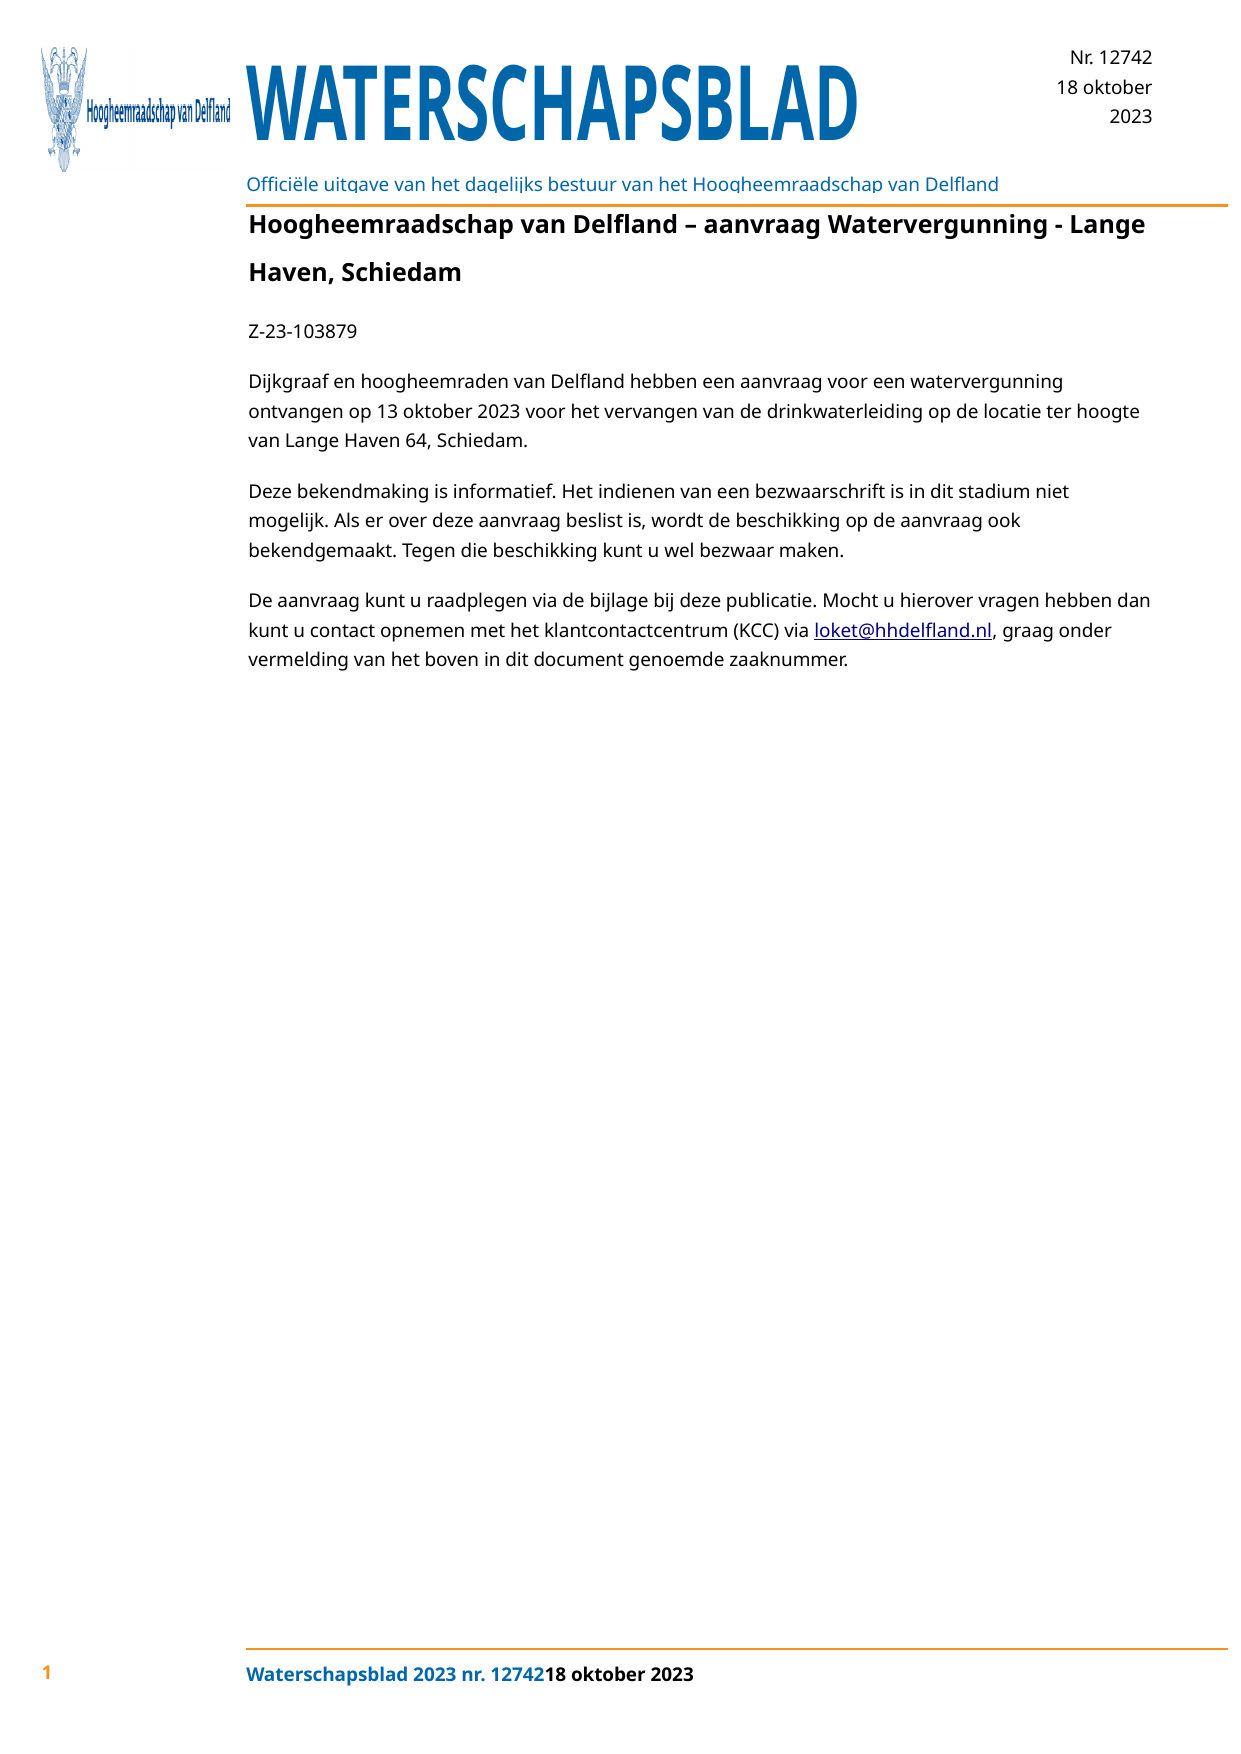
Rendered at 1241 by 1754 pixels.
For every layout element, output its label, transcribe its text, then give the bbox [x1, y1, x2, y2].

picture [41, 47, 231, 172]
text Dijkgraaf en hoogheemraden van Delfland hebben een aanvraag voor een watervergunning ontvangen op 13 oktober 2023 voor het vervangen van de drinkwaterleiding op de locatie ter hoogte van Lange Haven 64, Schiedam. [248, 368, 1152, 453]
text Z-23-103879 [248, 318, 1152, 344]
text Deze bekendmaking is informatief. Het indienen van een bezwaarschrift is in dit stadium niet mogelijk. Als er over deze aanvraag beslist is, wordt de beschikking op de aanvraag ook bekendgemaakt. Tegen die beschikking kunt u wel bezwaar maken. [248, 478, 1152, 563]
text De aanvraag kunt u raadplegen via de bijlage bij deze publicatie. Mocht u hierover vragen hebben dan kunt u contact opnemen met het klantcontactcentrum (KCC) via loket@hhdelfland.nl, graag onder vermelding van het boven in dit document genoemde zaaknummer. [248, 587, 1152, 672]
text Hoogheemraadschap van Delfland – aanvraag Watervergunning - Lange Haven, Schiedam [248, 207, 1152, 288]
